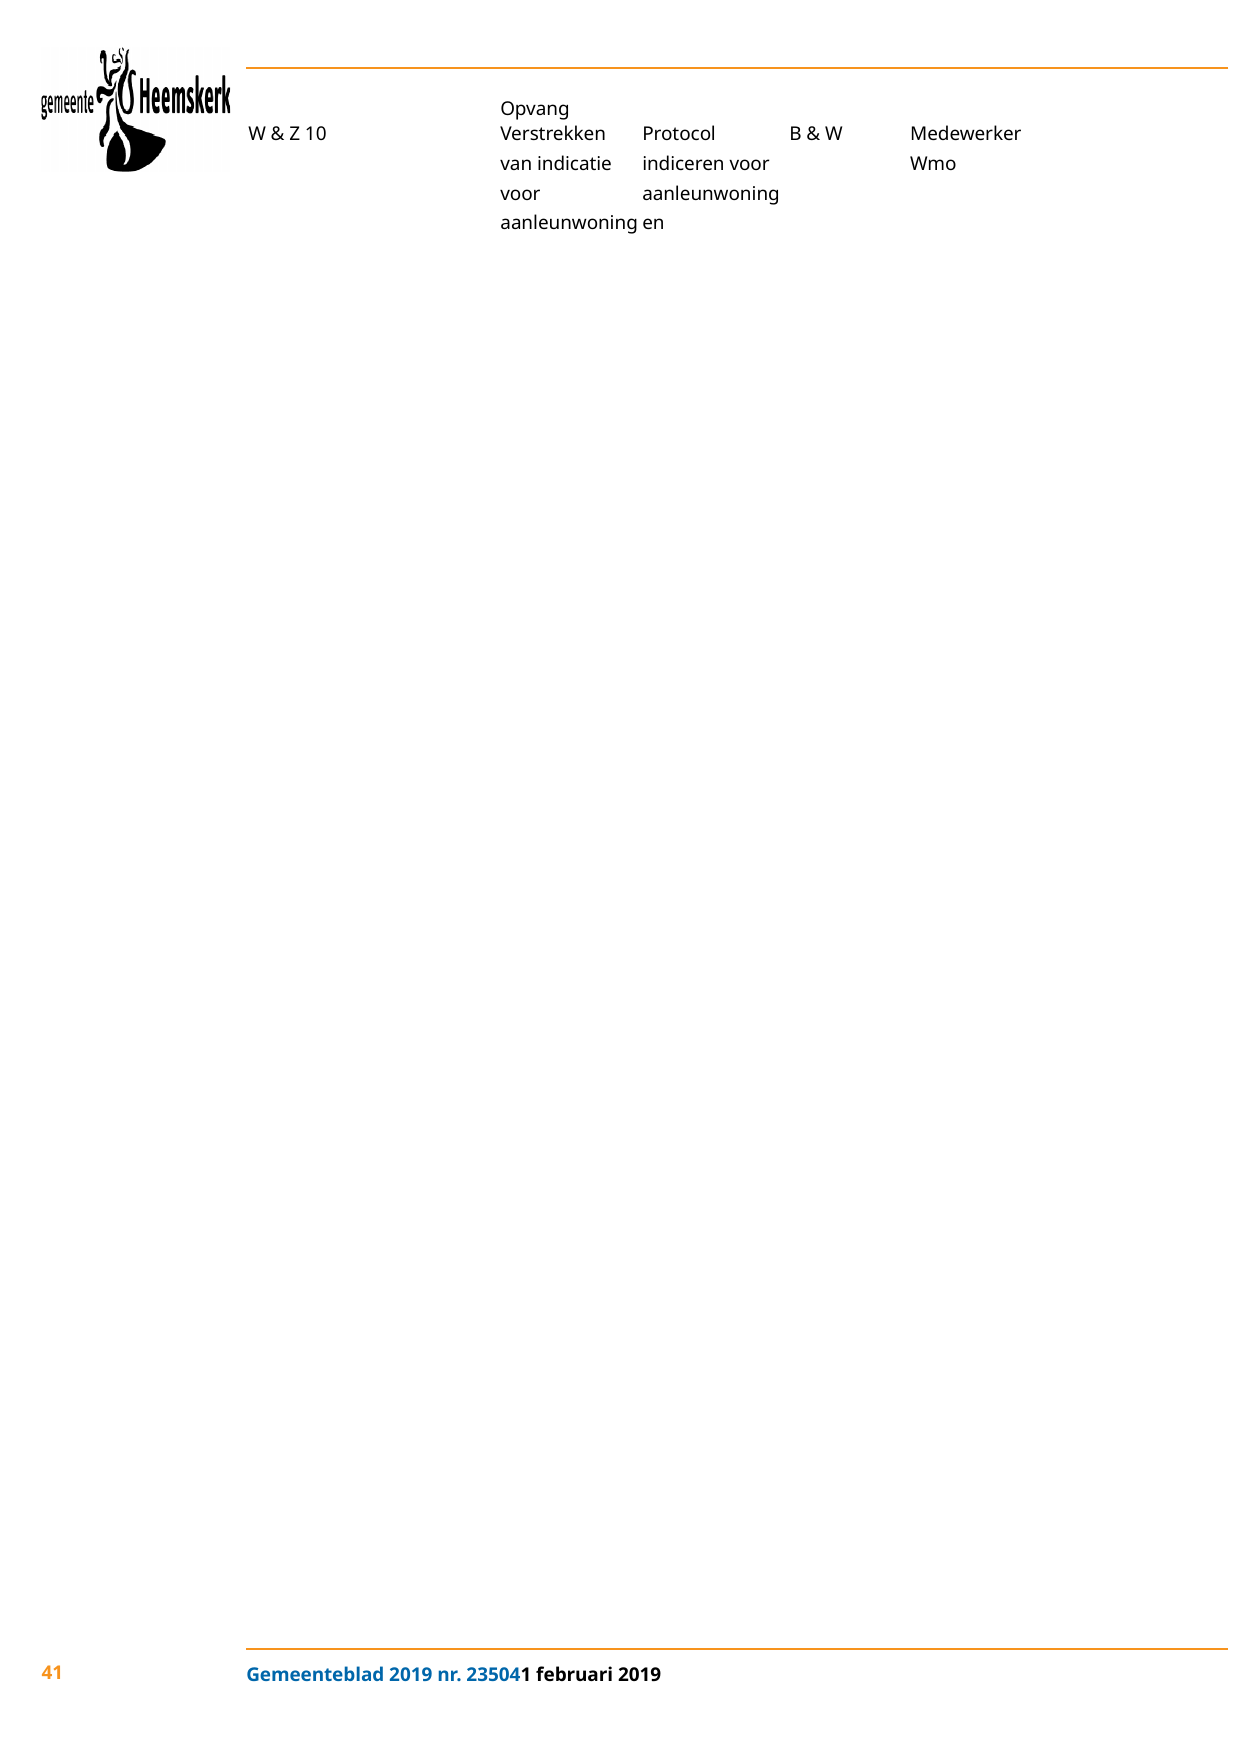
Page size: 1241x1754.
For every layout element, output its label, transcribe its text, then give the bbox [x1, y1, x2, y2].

picture [41, 47, 231, 172]
table_cell [1031, 121, 1152, 235]
table_cell [1031, 95, 1152, 121]
table_cell B & W [789, 121, 910, 235]
table_cell Medewerker Wmo [910, 121, 1031, 235]
table_cell Protocol indiceren voor aanleunwoningen [642, 121, 789, 235]
table_cell W & Z 10 [248, 121, 500, 235]
table_cell Opvang [500, 95, 642, 121]
table_cell [789, 95, 910, 121]
table_cell [642, 95, 789, 121]
table_cell [248, 95, 500, 121]
table_cell [910, 95, 1031, 121]
table_cell Verstrekken van indicatie voor aanleunwoning [500, 121, 642, 235]
